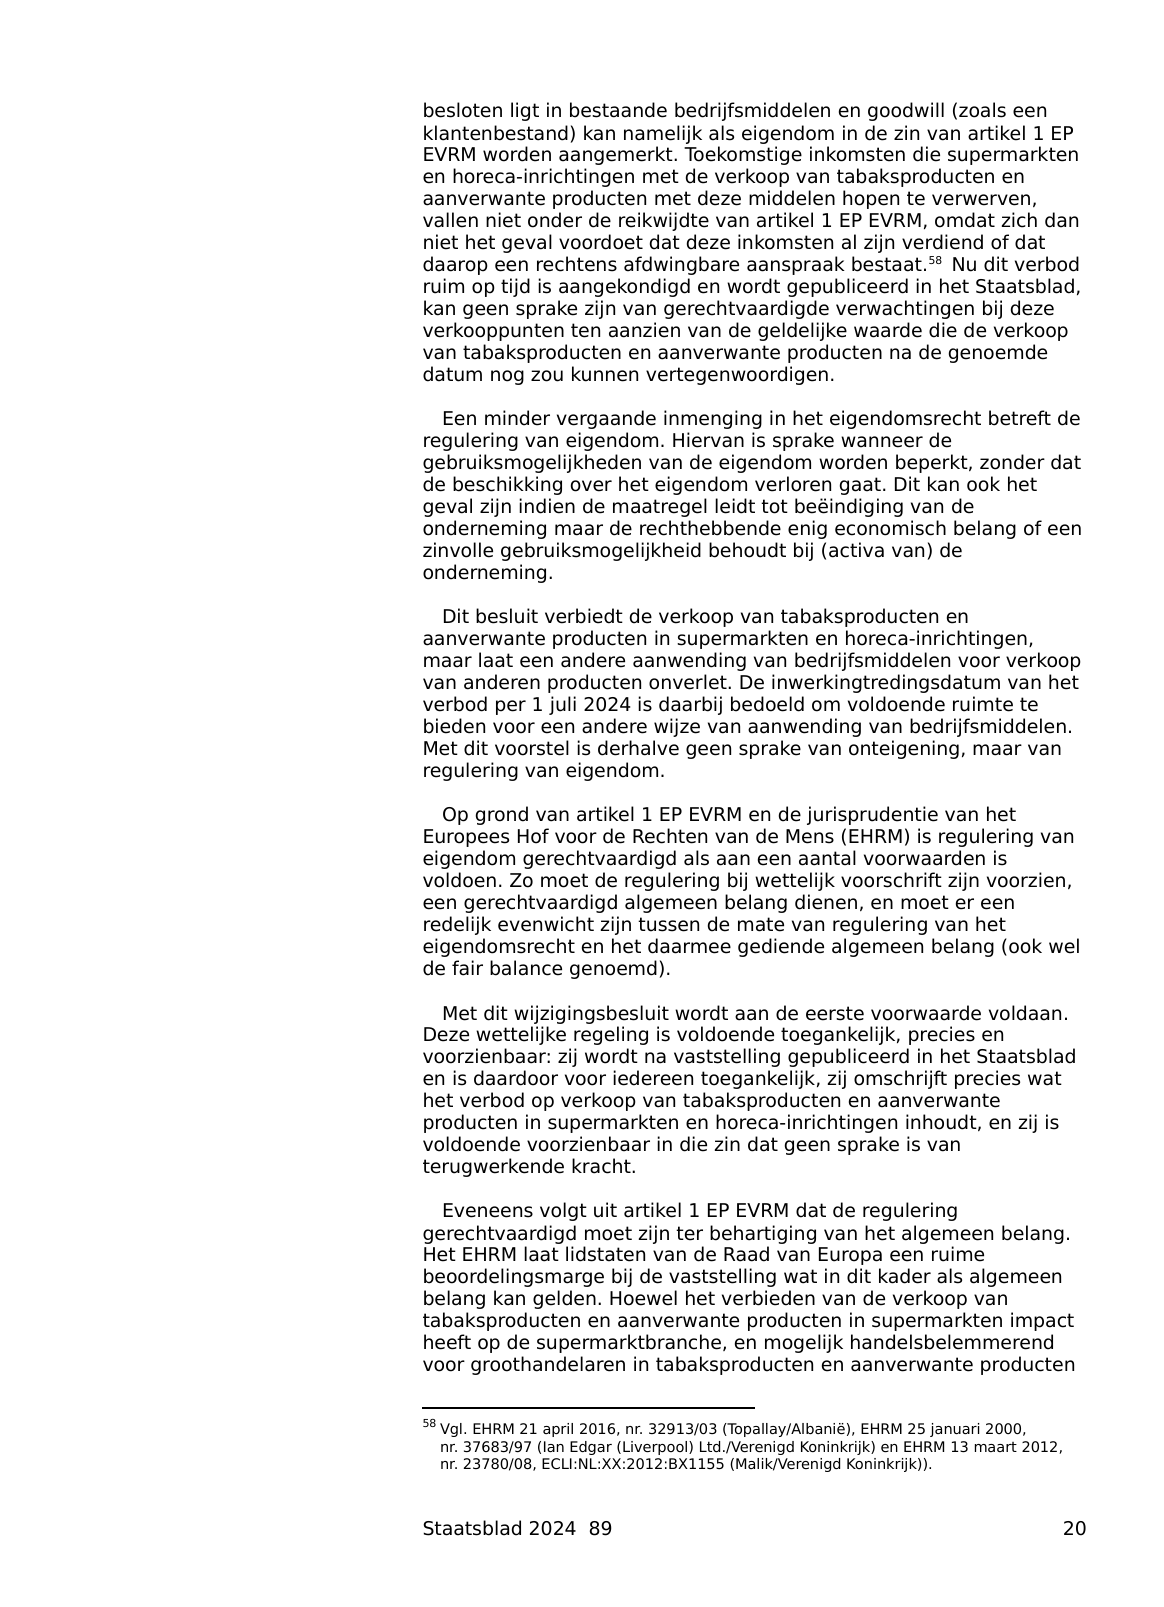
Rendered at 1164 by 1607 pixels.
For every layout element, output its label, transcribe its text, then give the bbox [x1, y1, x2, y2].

text Een minder vergaande inmenging in het eigendomsrecht betreft de regulering van eigendom. Hiervan is sprake wanneer de gebruiksmogelijkheden van de eigendom worden beperkt, zonder dat de beschikking over het eigendom verloren gaat. Dit kan ook het geval zijn indien de maatregel leidt tot beëindiging van de onderneming maar de rechthebbende enig economisch belang of een zinvolle gebruiksmogelijkheid behoudt bij (activa van) de onderneming. [422, 408, 1087, 584]
text Met dit wijzigingsbesluit wordt aan de eerste voorwaarde voldaan. Deze wettelijke regeling is voldoende toegankelijk, precies en voorzienbaar: zij wordt na vaststelling gepubliceerd in het Staatsblad en is daardoor voor iedereen toegankelijk, zij omschrijft precies wat het verbod op verkoop van tabaksproducten en aanverwante producten in supermarkten en horeca-inrichtingen inhoudt, en zij is voldoende voorzienbaar in die zin dat geen sprake is van terugwerkende kracht. [422, 1002, 1087, 1178]
text Eveneens volgt uit artikel 1 EP EVRM dat de regulering gerechtvaardigd moet zijn ter behartiging van het algemeen belang. Het EHRM laat lidstaten van de Raad van Europa een ruime beoordelingsmarge bij de vaststelling wat in dit kader als algemeen belang kan gelden. Hoewel het verbieden van de verkoop van tabaksproducten en aanverwante producten in supermarkten impact heeft op de supermarktbranche, en mogelijk handelsbelemmerend voor groothandelaren in tabaksproducten en aanverwante producten [422, 1200, 1087, 1376]
text Op grond van artikel 1 EP EVRM en de jurisprudentie van het Europees Hof voor de Rechten van de Mens (EHRM) is regulering van eigendom gerechtvaardigd als aan een aantal voorwaarden is voldoen. Zo moet de regulering bij wettelijk voorschrift zijn voorzien, een gerechtvaardigd algemeen belang dienen, en moet er een redelijk evenwicht zijn tussen de mate van regulering van het eigendomsrecht en het daarmee gediende algemeen belang (ook wel de fair balance genoemd). [422, 804, 1087, 980]
text Dit besluit verbiedt de verkoop van tabaksproducten en aanverwante producten in supermarkten en horeca-inrichtingen, maar laat een andere aanwending van bedrijfsmiddelen voor verkoop van anderen producten onverlet. De inwerkingtredingsdatum van het verbod per 1 juli 2024 is daarbij bedoeld om voldoende ruimte te bieden voor een andere wijze van aanwending van bedrijfsmiddelen. Met dit voorstel is derhalve geen sprake van onteigening, maar van regulering van eigendom. [422, 606, 1087, 782]
text Vgl. EHRM 21 april 2016, nr. 32913/03 (Topallay/Albanië), EHRM 25 januari 2000, nr. 37683/97 (Ian Edgar (Liverpool) Ltd./Verenigd Koninkrijk) en EHRM 13 maart 2012, nr. 23780/08, ECLI:NL:XX:2012:BX1155 (Malik/Verenigd Koninkrijk)). [422, 1417, 1087, 1473]
text besloten ligt in bestaande bedrijfsmiddelen en goodwill (zoals een klantenbestand) kan namelijk als eigendom in de zin van artikel 1 EP EVRM worden aangemerkt. Toekomstige inkomsten die supermarkten en horeca-inrichtingen met de verkoop van tabaksproducten en aanverwante producten met deze middelen hopen te verwerven, vallen niet onder de reikwijdte van artikel 1 EP EVRM, omdat zich dan niet het geval voordoet dat deze inkomsten al zijn verdiend of dat daarop een rechtens afdwingbare aanspraak bestaat. Nu dit verbod ruim op tijd is aangekondigd en wordt gepubliceerd in het Staatsblad, kan geen sprake zijn van gerechtvaardigde verwachtingen bij deze verkooppunten ten aanzien van de geldelijke waarde die de verkoop van tabaksproducten en aanverwante producten na de genoemde datum nog zou kunnen vertegenwoordigen. [422, 100, 1087, 386]
